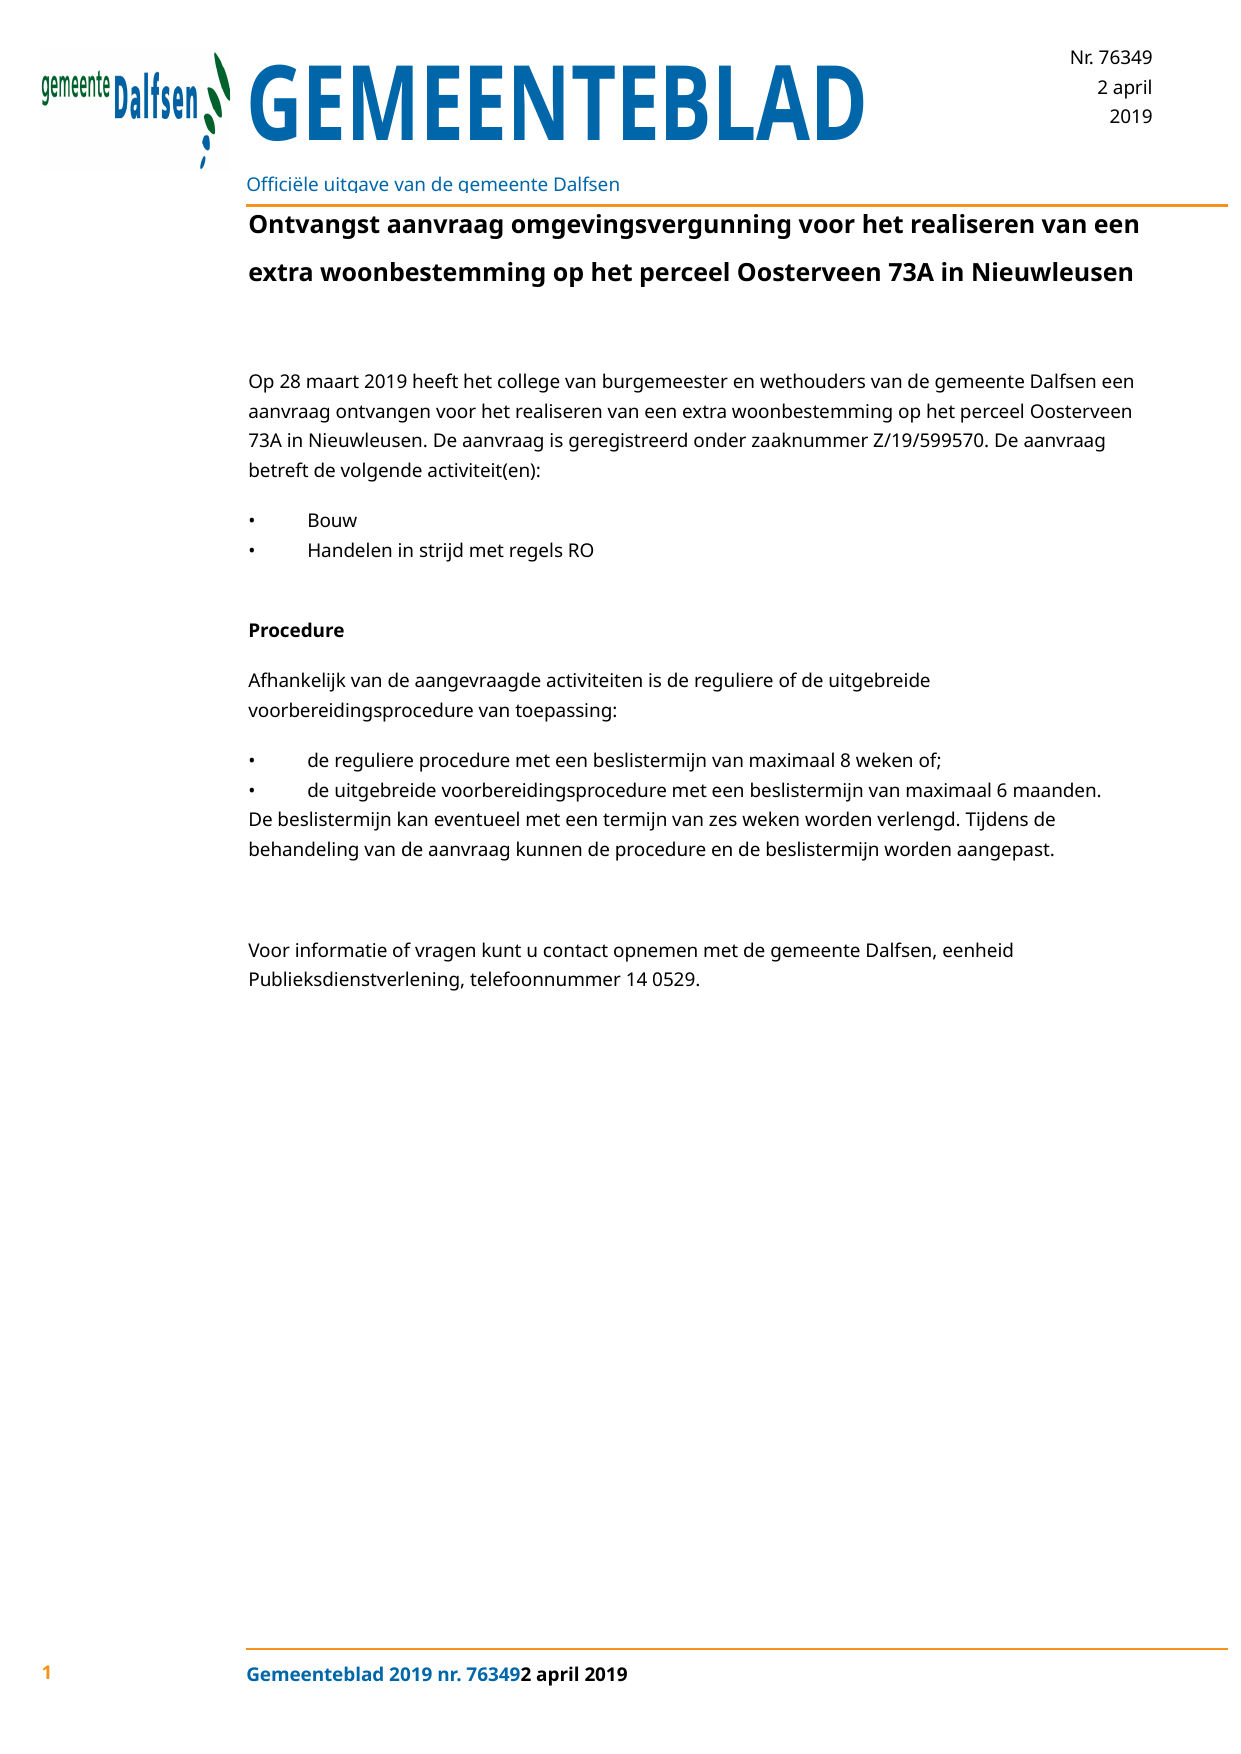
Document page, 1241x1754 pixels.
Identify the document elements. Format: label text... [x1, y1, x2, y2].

list de uitgebreide voorbereidingsprocedure met een beslistermijn van maximaal 6 maanden. [248, 777, 1152, 803]
text Afhankelijk van de aangevraagde activiteiten is de reguliere of de uitgebreide voorbereidingsprocedure van toepassing: [248, 667, 1152, 723]
text Procedure [248, 617, 1152, 643]
list de reguliere procedure met een beslistermijn van maximaal 8 weken of; [248, 747, 1152, 773]
list Bouw [248, 507, 1152, 533]
text Op 28 maart 2019 heeft het college van burgemeester en wethouders van de gemeente Dalfsen een aanvraag ontvangen voor het realiseren van een extra woonbestemming op het perceel Oosterveen 73A in Nieuwleusen. De aanvraag is geregistreerd onder zaaknummer Z/19/599570. De aanvraag betreft de volgende activiteit(en): [248, 368, 1152, 483]
text Voor informatie of vragen kunt u contact opnemen met de gemeente Dalfsen, eenheid Publieksdienstverlening, telefoonnummer 14 0529. [248, 937, 1152, 992]
list Handelen in strijd met regels RO [248, 537, 1152, 563]
text Ontvangst aanvraag omgevingsvergunning voor het realiseren van een extra woonbestemming op het perceel Oosterveen 73A in Nieuwleusen [248, 207, 1152, 288]
text De beslistermijn kan eventueel met een termijn van zes weken worden verlengd. Tijdens de behandeling van de aanvraag kunnen de procedure en de beslistermijn worden aangepast. [248, 807, 1152, 862]
picture [41, 47, 231, 172]
